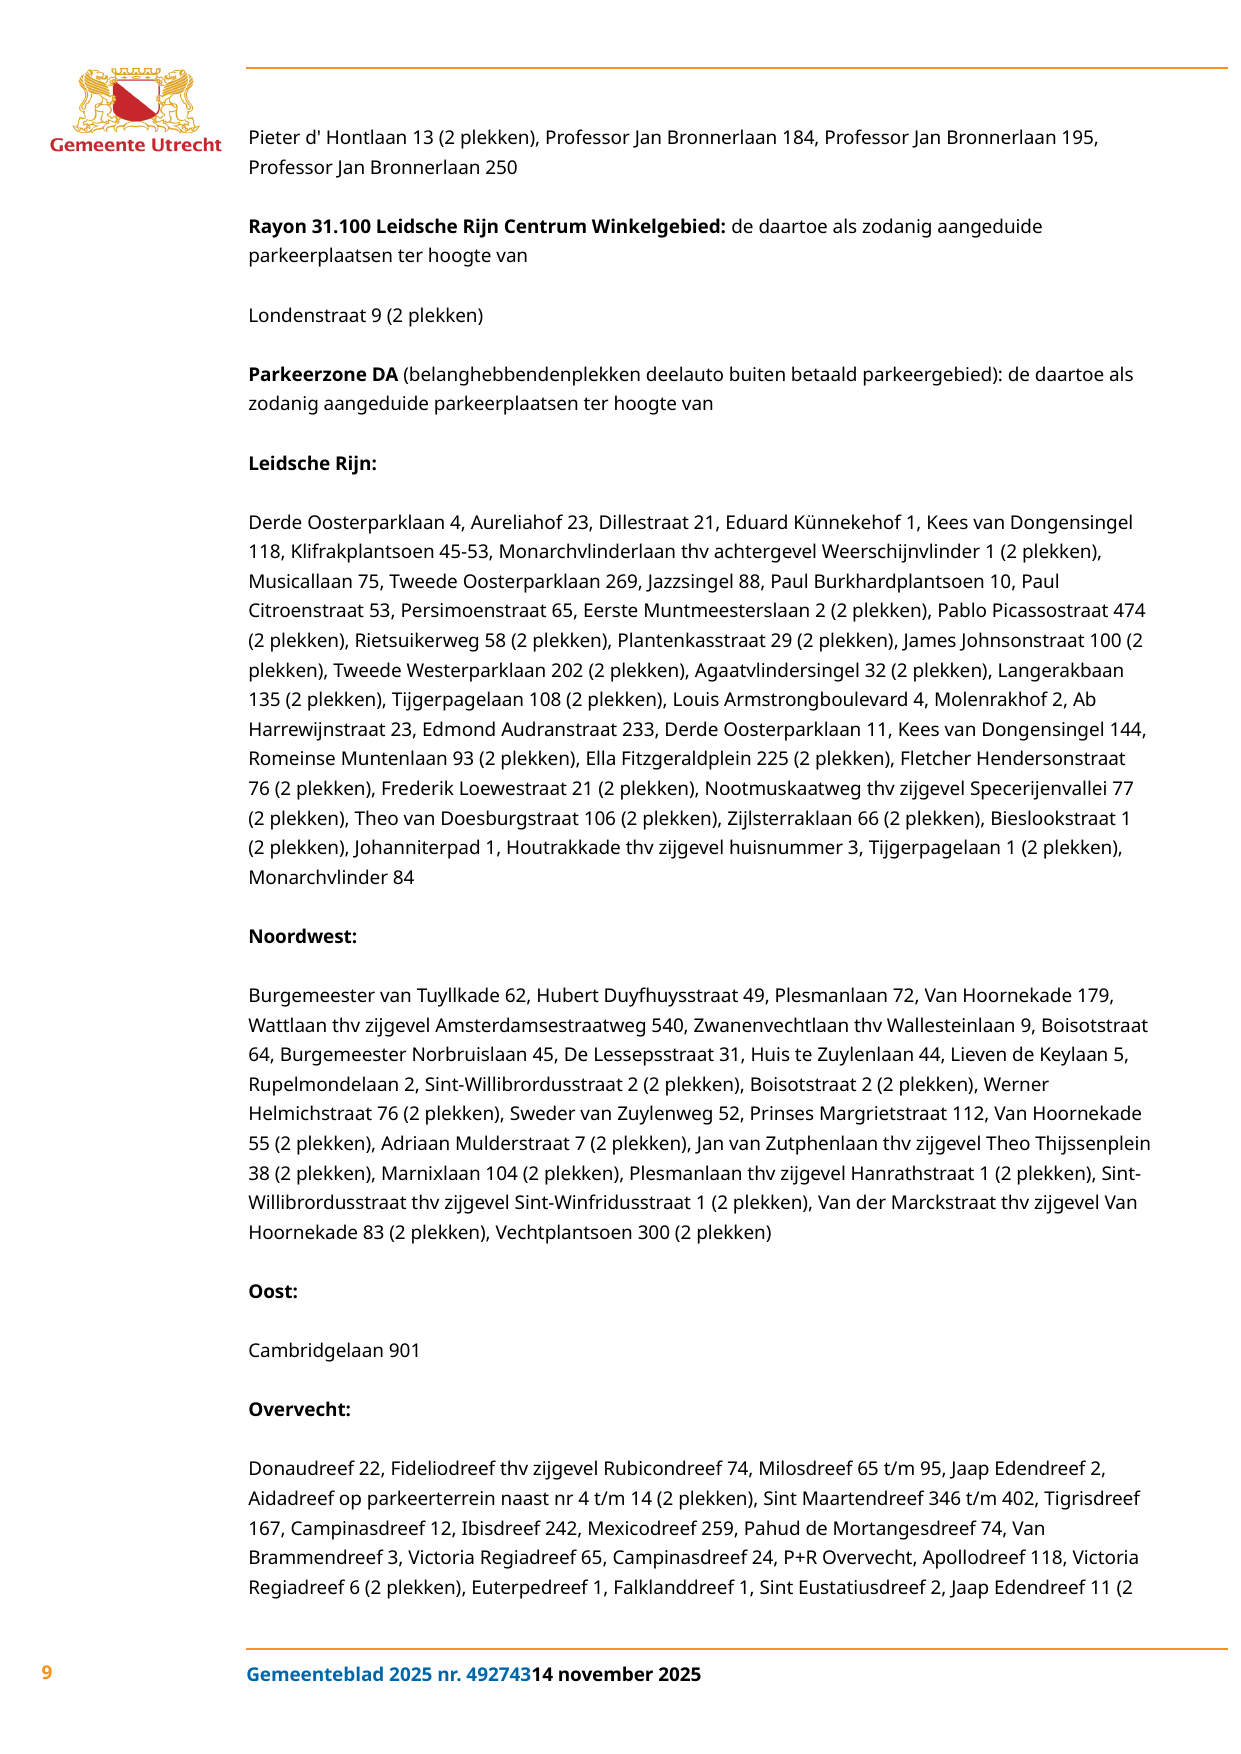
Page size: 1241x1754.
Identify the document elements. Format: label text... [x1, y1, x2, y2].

text Burgemeester van Tuyllkade 62, Hubert Duyfhuysstraat 49, Plesmanlaan 72, Van Hoornekade 179, Wattlaan thv zijgevel Amsterdamsestraatweg 540, Zwanenvechtlaan thv Wallesteinlaan 9, Boisotstraat 64, Burgemeester Norbruislaan 45, De Lessepsstraat 31, Huis te Zuylenlaan 44, Lieven de Keylaan 5, Rupelmondelaan 2, Sint-Willibrordusstraat 2 (2 plekken), Boisotstraat 2 (2 plekken), Werner Helmichstraat 76 (2 plekken), Sweder van Zuylenweg 52, Prinses Margrietstraat 112, Van Hoornekade 55 (2 plekken), Adriaan Mulderstraat 7 (2 plekken), Jan van Zutphenlaan thv zijgevel Theo Thijssenplein 38 (2 plekken), Marnixlaan 104 (2 plekken), Plesmanlaan thv zijgevel Hanrathstraat 1 (2 plekken), Sint-Willibrordusstraat thv zijgevel Sint-Winfridusstraat 1 (2 plekken), Van der Marckstraat thv zijgevel Van Hoornekade 83 (2 plekken), Vechtplantsoen 300 (2 plekken) [248, 982, 1152, 1245]
text Cambridgelaan 901 [248, 1337, 1152, 1363]
text Derde Oosterparklaan 4, Aureliahof 23, Dillestraat 21, Eduard Künnekehof 1, Kees van Dongensingel 118, Klifrakplantsoen 45-53, Monarchvlinderlaan thv achtergevel Weerschijnvlinder 1 (2 plekken), Musicallaan 75, Tweede Oosterparklaan 269, Jazzsingel 88, Paul Burkhardplantsoen 10, Paul Citroenstraat 53, Persimoenstraat 65, Eerste Muntmeesterslaan 2 (2 plekken), Pablo Picassostraat 474 (2 plekken), Rietsuikerweg 58 (2 plekken), Plantenkasstraat 29 (2 plekken), James Johnsonstraat 100 (2 plekken), Tweede Westerparklaan 202 (2 plekken), Agaatvlindersingel 32 (2 plekken), Langerakbaan 135 (2 plekken), Tijgerpagelaan 108 (2 plekken), Louis Armstrongboulevard 4, Molenrakhof 2, Ab Harrewijnstraat 23, Edmond Audranstraat 233, Derde Oosterparklaan 11, Kees van Dongensingel 144, Romeinse Muntenlaan 93 (2 plekken), Ella Fitzgeraldplein 225 (2 plekken), Fletcher Hendersonstraat 76 (2 plekken), Frederik Loewestraat 21 (2 plekken), Nootmuskaatweg thv zijgevel Specerijenvallei 77 (2 plekken), Theo van Doesburgstraat 106 (2 plekken), Zijlsterraklaan 66 (2 plekken), Bieslookstraat 1 (2 plekken), Johanniterpad 1, Houtrakkade thv zijgevel huisnummer 3, Tijgerpagelaan 1 (2 plekken), Monarchvlinder 84 [248, 509, 1152, 890]
text Overvecht: [248, 1396, 1152, 1422]
text Rayon 31.100 Leidsche Rijn Centrum Winkelgebied: de daartoe als zodanig aangeduide parkeerplaatsen ter hoogte van [248, 213, 1152, 268]
picture [41, 47, 231, 172]
text Londenstraat 9 (2 plekken) [248, 302, 1152, 328]
text Oost: [248, 1278, 1152, 1304]
text Pieter d' Hontlaan 13 (2 plekken), Professor Jan Bronnerlaan 184, Professor Jan Bronnerlaan 195, Professor Jan Bronnerlaan 250 [248, 124, 1152, 180]
text Parkeerzone DA (belanghebbendenplekken deelauto buiten betaald parkeergebied): de daartoe als zodanig aangeduide parkeerplaatsen ter hoogte van [248, 361, 1152, 416]
text Noordwest: [248, 923, 1152, 949]
text Leidsche Rijn: [248, 450, 1152, 476]
text Donaudreef 22, Fideliodreef thv zijgevel Rubicondreef 74, Milosdreef 65 t/m 95, Jaap Edendreef 2, Aidadreef op parkeerterrein naast nr 4 t/m 14 (2 plekken), Sint Maartendreef 346 t/m 402, Tigrisdreef 167, Campinasdreef 12, Ibisdreef 242, Mexicodreef 259, Pahud de Mortangesdreef 74, Van Brammendreef 3, Victoria Regiadreef 65, Campinasdreef 24, P+R Overvecht, Apollodreef 118, Victoria Regiadreef 6 (2 plekken), Euterpedreef 1, Falklanddreef 1, Sint Eustatiusdreef 2, Jaap Edendreef 11 (2 [248, 1456, 1152, 1600]
